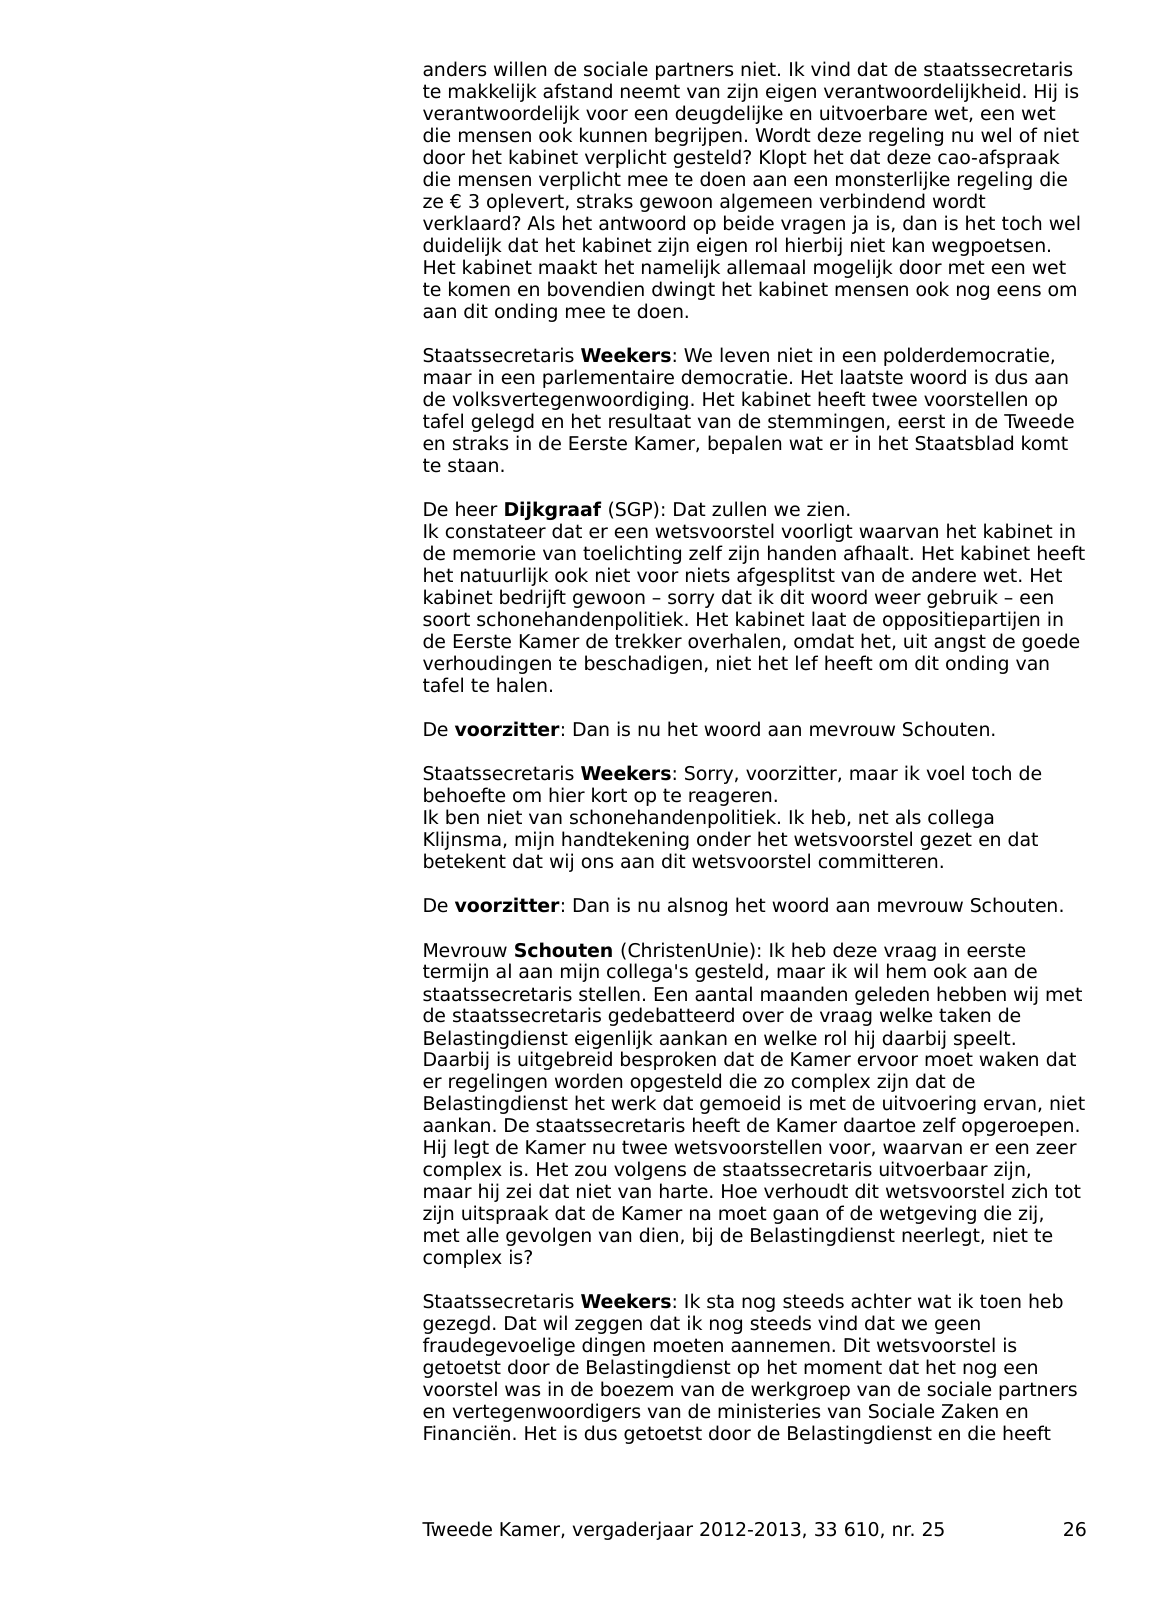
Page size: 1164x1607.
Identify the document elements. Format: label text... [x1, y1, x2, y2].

text Mevrouw Schouten (ChristenUnie): Ik heb deze vraag in eerste termijn al aan mijn collega's gesteld, maar ik wil hem ook aan de staatssecretaris stellen. Een aantal maanden geleden hebben wij met de staatssecretaris gedebatteerd over de vraag welke taken de Belastingdienst eigenlijk aankan en welke rol hij daarbij speelt. Daarbij is uitgebreid besproken dat de Kamer ervoor moet waken dat er regelingen worden opgesteld die zo complex zijn dat de Belastingdienst het werk dat gemoeid is met de uitvoering ervan, niet aankan. De staatssecretaris heeft de Kamer daartoe zelf opgeroepen. Hij legt de Kamer nu twee wetsvoorstellen voor, waarvan er een zeer complex is. Het zou volgens de staatssecretaris uitvoerbaar zijn, maar hij zei dat niet van harte. Hoe verhoudt dit wetsvoorstel zich tot zijn uitspraak dat de Kamer na moet gaan of de wetgeving die zij, met alle gevolgen van dien, bij de Belastingdienst neerlegt, niet te complex is? [422, 939, 1087, 1269]
text De voorzitter: Dan is nu het woord aan mevrouw Schouten. [422, 719, 1087, 741]
text De heer Dijkgraaf (SGP): Dat zullen we zien. [422, 499, 1087, 521]
text Staatssecretaris Weekers: We leven niet in een polderdemocratie, maar in een parlementaire democratie. Het laatste woord is dus aan de volksvertegenwoordiging. Het kabinet heeft twee voorstellen op tafel gelegd en het resultaat van de stemmingen, eerst in de Tweede en straks in de Eerste Kamer, bepalen wat er in het Staatsblad komt te staan. [422, 345, 1087, 477]
text Staatssecretaris Weekers: Sorry, voorzitter, maar ik voel toch de behoefte om hier kort op te reageren. [422, 763, 1087, 807]
text Ik ben niet van schonehandenpolitiek. Ik heb, net als collega Klijnsma, mijn handtekening onder het wetsvoorstel gezet en dat betekent dat wij ons aan dit wetsvoorstel committeren. [422, 807, 1087, 873]
text Ik constateer dat er een wetsvoorstel voorligt waarvan het kabinet in de memorie van toelichting zelf zijn handen afhaalt. Het kabinet heeft het natuurlijk ook niet voor niets afgesplitst van de andere wet. Het kabinet bedrijft gewoon – sorry dat ik dit woord weer gebruik – een soort schonehandenpolitiek. Het kabinet laat de oppositiepartijen in de Eerste Kamer de trekker overhalen, omdat het, uit angst de goede verhoudingen te beschadigen, niet het lef heeft om dit onding van tafel te halen. [422, 521, 1087, 697]
text Staatssecretaris Weekers: Ik sta nog steeds achter wat ik toen heb gezegd. Dat wil zeggen dat ik nog steeds vind dat we geen fraudegevoelige dingen moeten aannemen. Dit wetsvoorstel is getoetst door de Belastingdienst op het moment dat het nog een voorstel was in de boezem van de werkgroep van de sociale partners en vertegenwoordigers van de ministeries van Sociale Zaken en Financiën. Het is dus getoetst door de Belastingdienst en die heeft [422, 1291, 1087, 1445]
text anders willen de sociale partners niet. Ik vind dat de staatssecretaris te makkelijk afstand neemt van zijn eigen verantwoordelijkheid. Hij is verantwoordelijk voor een deugdelijke en uitvoerbare wet, een wet die mensen ook kunnen begrijpen. Wordt deze regeling nu wel of niet door het kabinet verplicht gesteld? Klopt het dat deze cao-afspraak die mensen verplicht mee te doen aan een monsterlijke regeling die ze € 3 oplevert, straks gewoon algemeen verbindend wordt verklaard? Als het antwoord op beide vragen ja is, dan is het toch wel duidelijk dat het kabinet zijn eigen rol hierbij niet kan wegpoetsen. Het kabinet maakt het namelijk allemaal mogelijk door met een wet te komen en bovendien dwingt het kabinet mensen ook nog eens om aan dit onding mee te doen. [422, 59, 1087, 323]
text De voorzitter: Dan is nu alsnog het woord aan mevrouw Schouten. [422, 895, 1087, 917]
